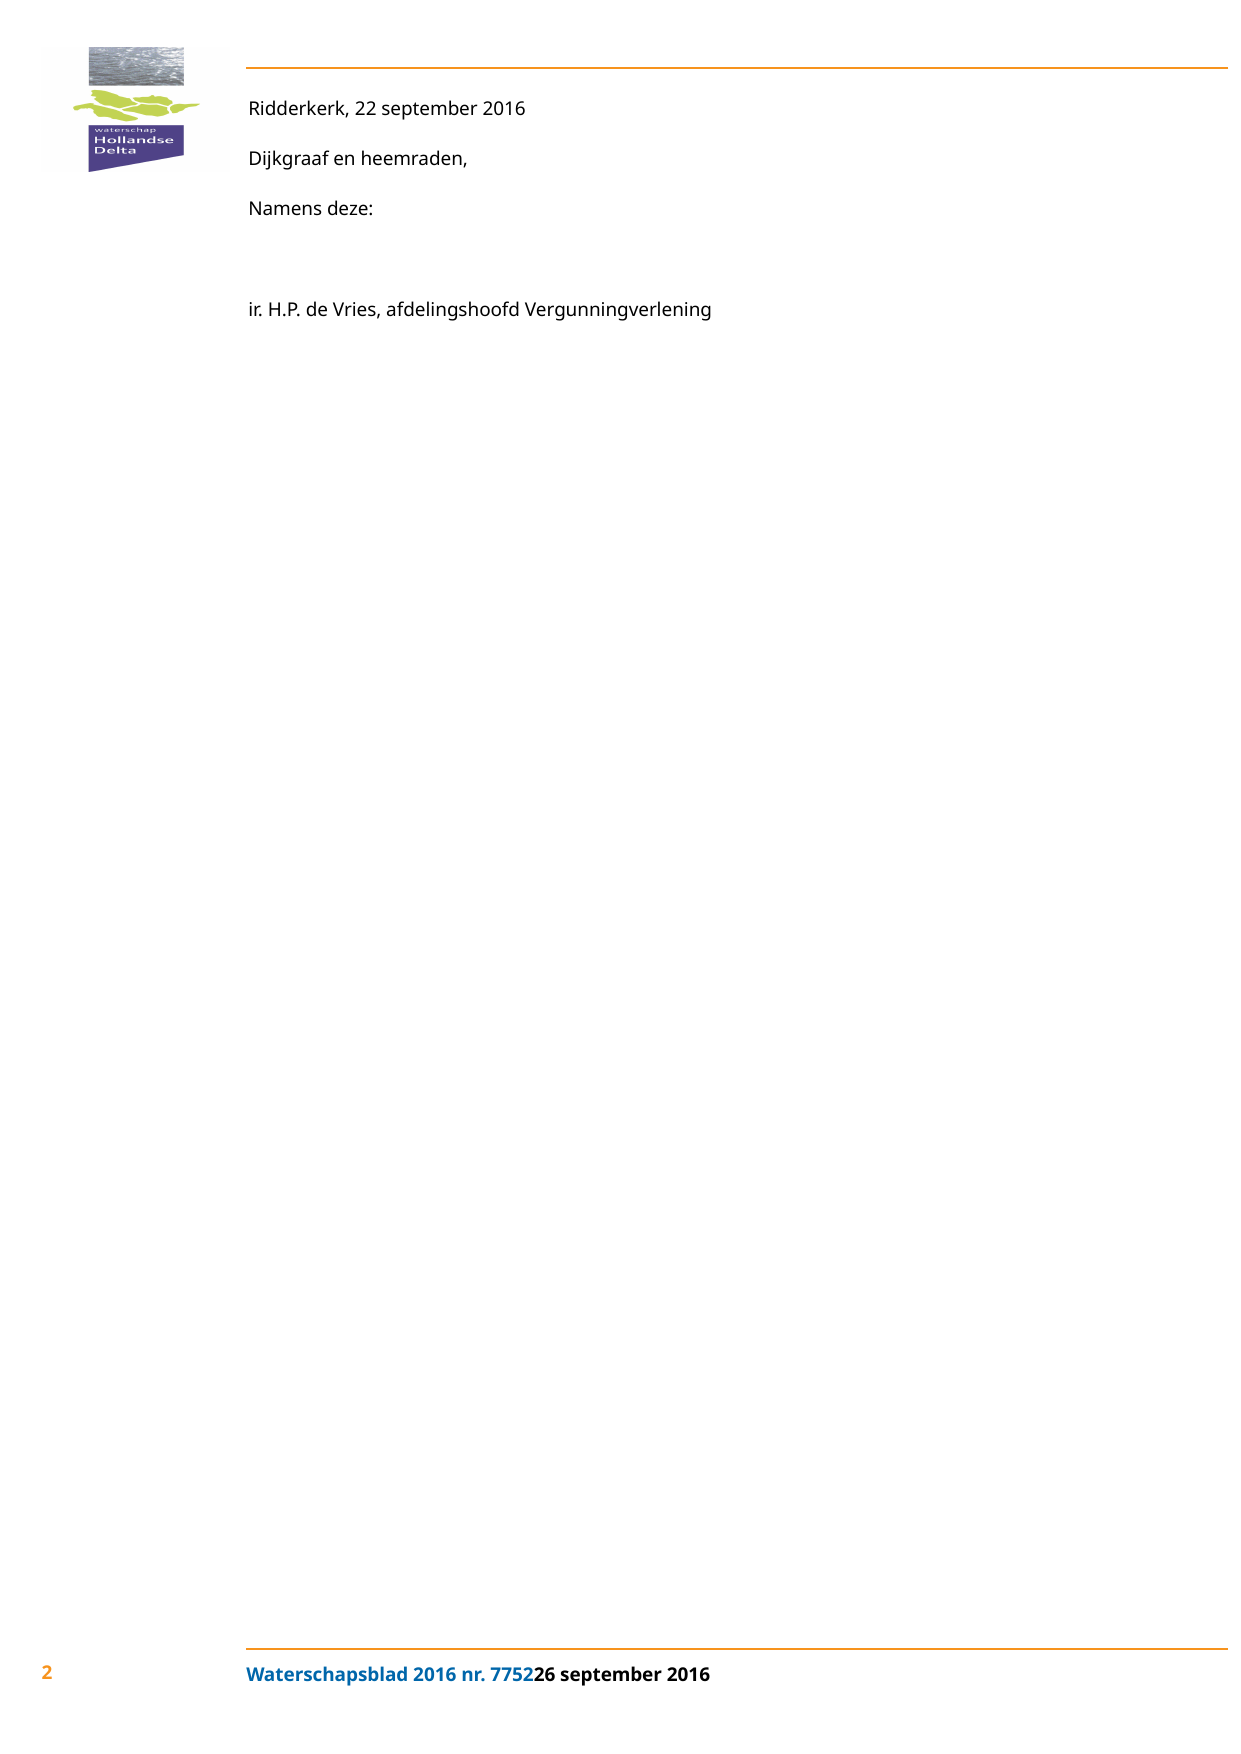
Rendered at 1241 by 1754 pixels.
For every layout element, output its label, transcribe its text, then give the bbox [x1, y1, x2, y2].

text Ridderkerk, 22 september 2016 [248, 95, 1152, 121]
text Dijkgraaf en heemraden, [248, 145, 1152, 171]
text Namens deze: [248, 196, 1152, 221]
picture [41, 47, 231, 172]
text ir. H.P. de Vries, afdelingshoofd Vergunningverlening [248, 296, 1152, 322]
